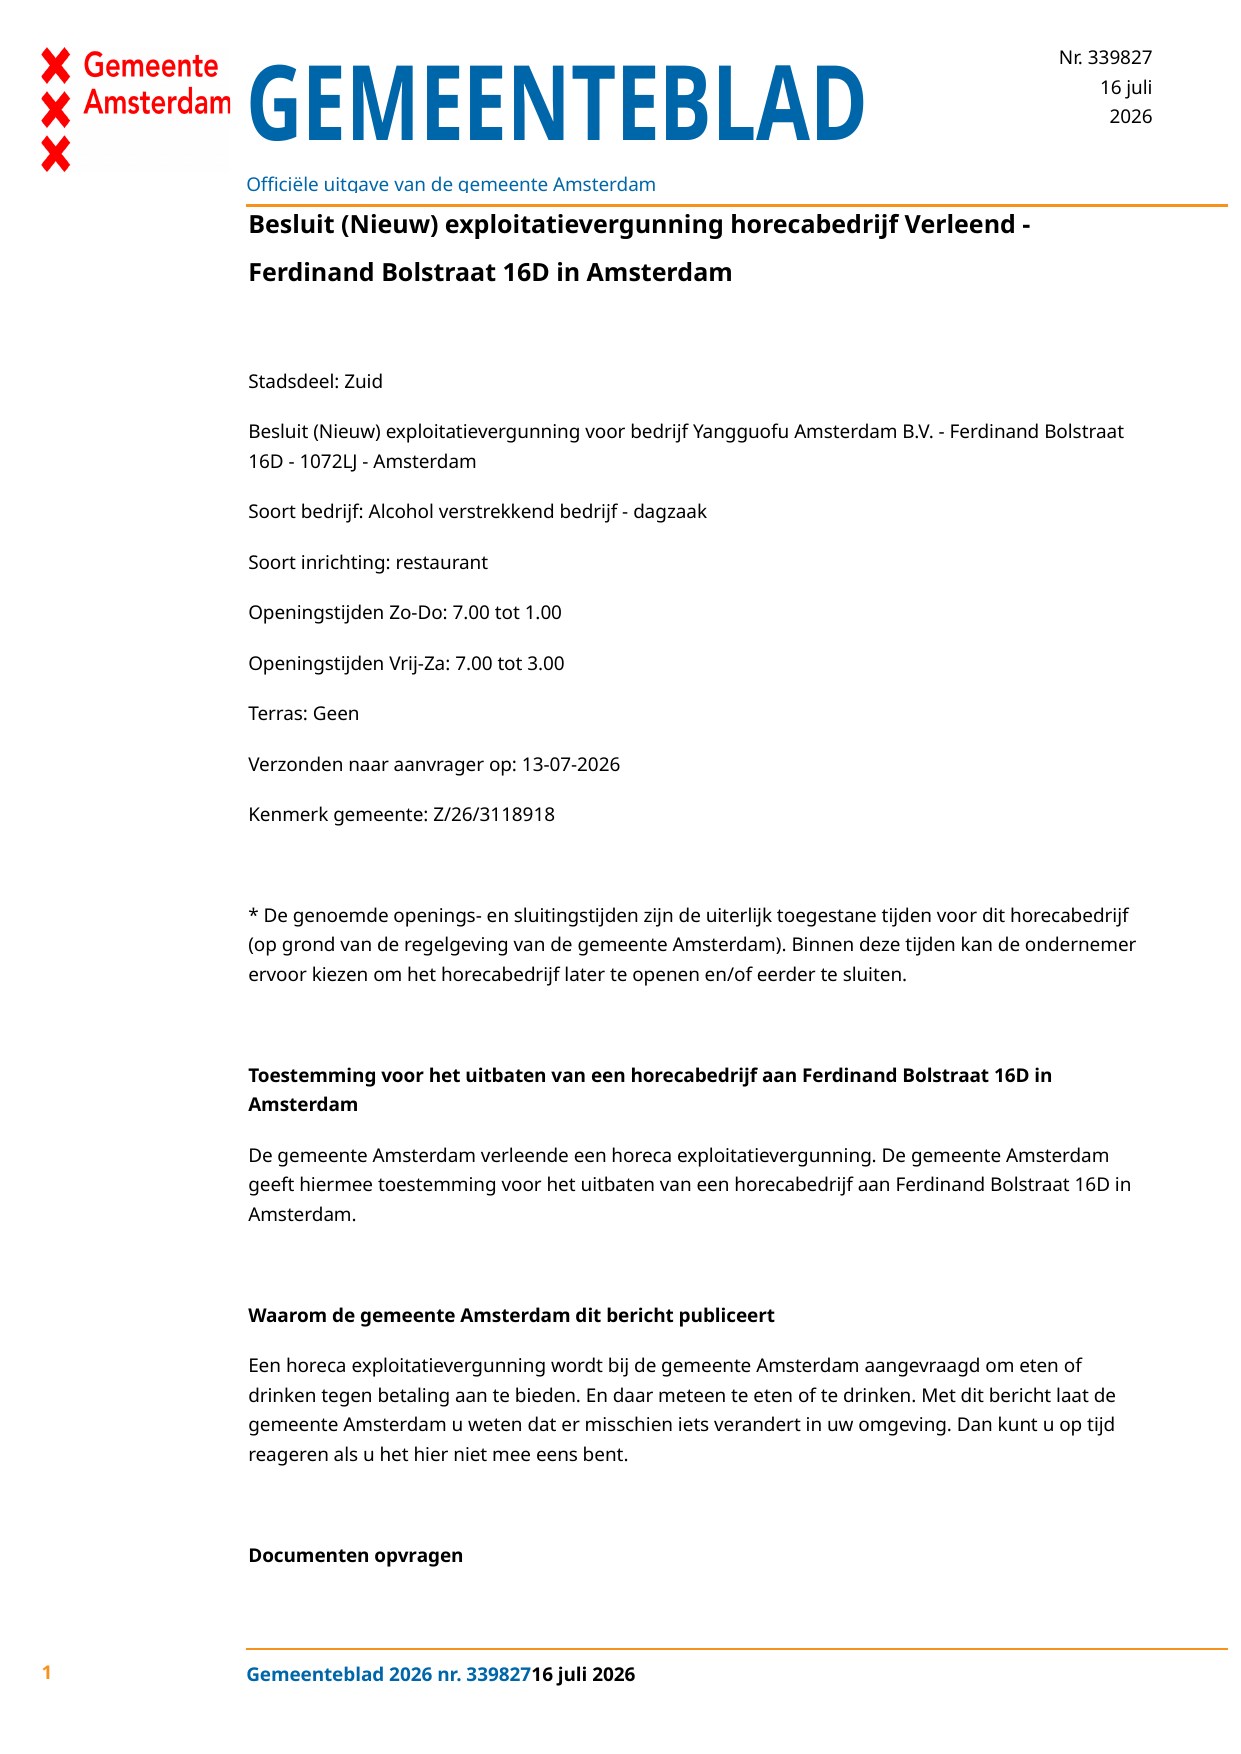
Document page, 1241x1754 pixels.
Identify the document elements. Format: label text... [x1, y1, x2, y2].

text Documenten opvragen [248, 1542, 1152, 1568]
text Een horeca exploitatievergunning wordt bij de gemeente Amsterdam aangevraagd om eten of drinken tegen betaling aan te bieden. En daar meteen te eten of te drinken. Met dit bericht laat de gemeente Amsterdam u weten dat er misschien iets verandert in uw omgeving. Dan kunt u op tijd reageren als u het hier niet mee eens bent. [248, 1352, 1152, 1467]
text Terras: Geen [248, 700, 1152, 726]
picture [41, 47, 231, 172]
text Soort inrichting: restaurant [248, 549, 1152, 575]
text Toestemming voor het uitbaten van een horecabedrijf aan Ferdinand Bolstraat 16D in Amsterdam [248, 1062, 1152, 1117]
text Kenmerk gemeente: Z/26/3118918 [248, 801, 1152, 827]
text Verzonden naar aanvrager op: 13-07-2026 [248, 751, 1152, 777]
text Soort bedrijf: Alcohol verstrekkend bedrijf - dagzaak [248, 499, 1152, 524]
text Waarom de gemeente Amsterdam dit bericht publiceert [248, 1302, 1152, 1328]
text De gemeente Amsterdam verleende een horeca exploitatievergunning. De gemeente Amsterdam geeft hiermee toestemming voor het uitbaten van een horecabedrijf aan Ferdinand Bolstraat 16D in Amsterdam. [248, 1142, 1152, 1227]
text * De genoemde openings- en sluitingstijden zijn de uiterlijk toegestane tijden voor dit horecabedrijf (op grond van de regelgeving van de gemeente Amsterdam). Binnen deze tijden kan de ondernemer ervoor kiezen om het horecabedrijf later te openen en/of eerder te sluiten. [248, 902, 1152, 987]
text Openingstijden Zo-Do: 7.00 tot 1.00 [248, 599, 1152, 625]
text Openingstijden Vrij-Za: 7.00 tot 3.00 [248, 650, 1152, 676]
text Besluit (Nieuw) exploitatievergunning horecabedrijf Verleend - Ferdinand Bolstraat 16D in Amsterdam [248, 207, 1152, 288]
text Stadsdeel: Zuid [248, 368, 1152, 394]
text Besluit (Nieuw) exploitatievergunning voor bedrijf Yangguofu Amsterdam B.V. - Ferdinand Bolstraat 16D - 1072LJ - Amsterdam [248, 419, 1152, 474]
